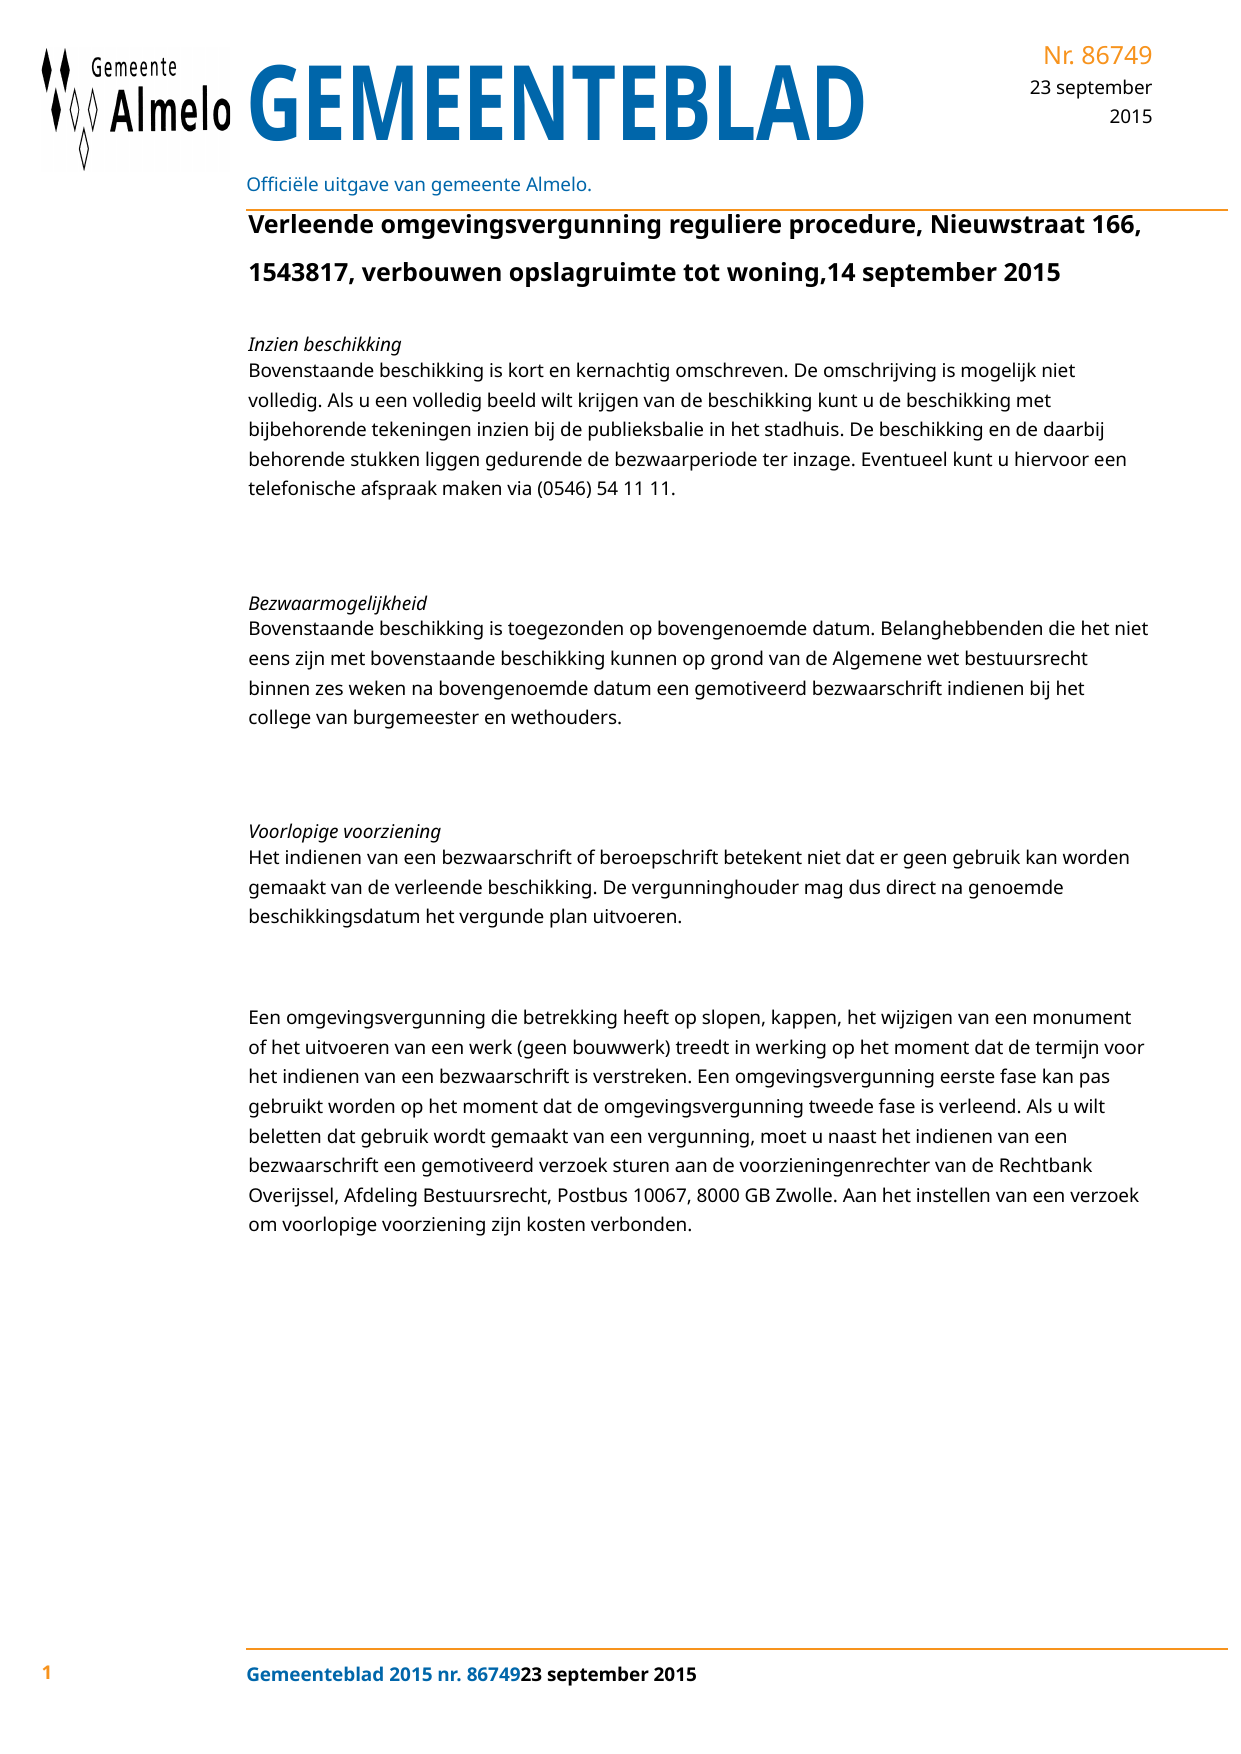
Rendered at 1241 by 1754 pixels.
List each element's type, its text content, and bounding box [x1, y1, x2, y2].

text Voorlopige voorziening [248, 819, 1152, 844]
text Bovenstaande beschikking is kort en kernachtig omschreven. De omschrijving is mogelijk niet volledig. Als u een volledig beeld wilt krijgen van de beschikking kunt u de beschikking met bijbehorende tekeningen inzien bij de publieksbalie in het stadhuis. De beschikking en de daarbij behorende stukken liggen gedurende de bezwaarperiode ter inzage. Eventueel kunt u hiervoor een telefonische afspraak maken via (0546) 54 11 11. [248, 357, 1152, 501]
picture [41, 47, 231, 172]
text Een omgevingsvergunning die betrekking heeft op slopen, kappen, het wijzigen van een monument of het uitvoeren van een werk (geen bouwwerk) treedt in werking op het moment dat de termijn voor het indienen van een bezwaarschrift is verstreken. Een omgevingsvergunning eerste fase kan pas gebruikt worden op het moment dat de omgevingsvergunning tweede fase is verleend. Als u wilt beletten dat gebruik wordt gemaakt van een vergunning, moet u naast het indienen van een bezwaarschrift een gemotiveerd verzoek sturen aan de voorzieningenrechter van de Rechtbank Overijssel, Afdeling Bestuursrecht, Postbus 10067, 8000 GB Zwolle. Aan het instellen van een verzoek om voorlopige voorziening zijn kosten verbonden. [248, 1004, 1152, 1237]
text Bezwaarmogelijkheid [248, 590, 1152, 616]
text Het indienen van een bezwaarschrift of beroepschrift betekent niet dat er geen gebruik kan worden gemaakt van de verleende beschikking. De vergunninghouder mag dus direct na genoemde beschikkingsdatum het vergunde plan uitvoeren. [248, 844, 1152, 929]
text Bovenstaande beschikking is toegezonden op bovengenoemde datum. Belanghebbenden die het niet eens zijn met bovenstaande beschikking kunnen op grond van de Algemene wet bestuursrecht binnen zes weken na bovengenoemde datum een gemotiveerd bezwaarschrift indienen bij het college van burgemeester en wethouders. [248, 616, 1152, 730]
text Inzien beschikking [248, 331, 1152, 357]
text Verleende omgevingsvergunning reguliere procedure, Nieuwstraat 166, 1543817, verbouwen opslagruimte tot woning,14 september 2015 [248, 211, 1152, 288]
